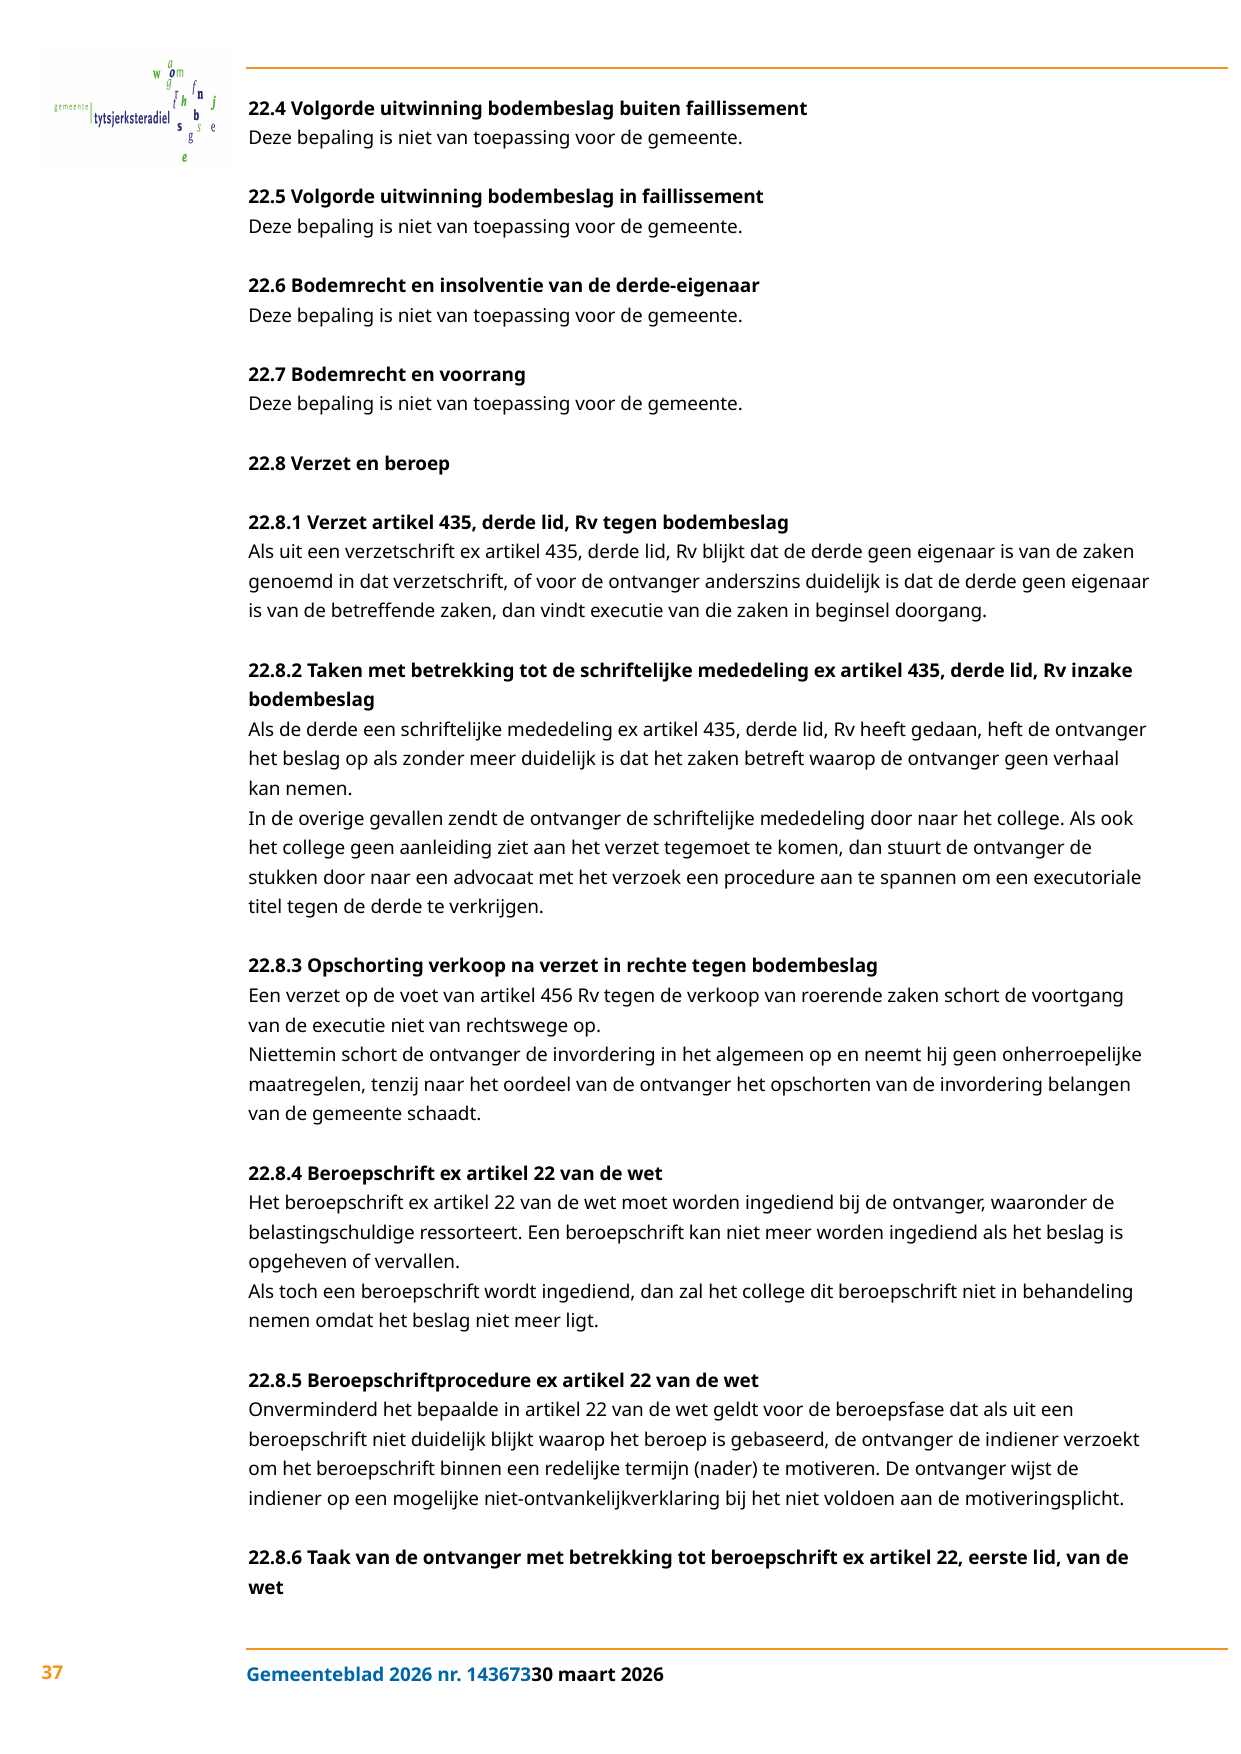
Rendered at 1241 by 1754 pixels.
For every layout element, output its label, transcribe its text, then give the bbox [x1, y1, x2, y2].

text 22.4 Volgorde uitwinning bodembeslag buiten faillissement [248, 95, 1152, 121]
picture [41, 47, 231, 172]
text 22.6 Bodemrecht en insolventie van de derde-eigenaar [248, 272, 1152, 298]
text Onverminderd het bepaalde in artikel 22 van de wet geldt voor de beroepsfase dat als uit een beroepschrift niet duidelijk blijkt waarop het beroep is gebaseerd, de ontvanger de indiener verzoekt om het beroepschrift binnen een redelijke termijn (nader) te motiveren. De ontvanger wijst de indiener op een mogelijke niet-ontvankelijkverklaring bij het niet voldoen aan de motiveringsplicht. [248, 1396, 1152, 1511]
text 22.8 Verzet en beroep [248, 450, 1152, 476]
text Als uit een verzetschrift ex artikel 435, derde lid, Rv blijkt dat de derde geen eigenaar is van de zaken genoemd in dat verzetschrift, of voor de ontvanger anderszins duidelijk is dat de derde geen eigenaar is van de betreffende zaken, dan vindt executie van die zaken in beginsel doorgang. [248, 538, 1152, 623]
text Als de derde een schriftelijke mededeling ex artikel 435, derde lid, Rv heeft gedaan, heft de ontvanger het beslag op als zonder meer duidelijk is dat het zaken betreft waarop de ontvanger geen verhaal kan nemen. [248, 716, 1152, 801]
text Het beroepschrift ex artikel 22 van de wet moet worden ingediend bij de ontvanger, waaronder de belastingschuldige ressorteert. Een beroepschrift kan niet meer worden ingediend als het beslag is opgeheven of vervallen. [248, 1189, 1152, 1274]
text Deze bepaling is niet van toepassing voor de gemeente. [248, 302, 1152, 328]
text 22.5 Volgorde uitwinning bodembeslag in faillissement [248, 183, 1152, 209]
text 22.8.1 Verzet artikel 435, derde lid, Rv tegen bodembeslag [248, 509, 1152, 535]
text In de overige gevallen zendt de ontvanger de schriftelijke mededeling door naar het college. Als ook het college geen aanleiding ziet aan het verzet tegemoet te komen, dan stuurt de ontvanger de stukken door naar een advocaat met het verzoek een procedure aan te spannen om een executoriale titel tegen de derde te verkrijgen. [248, 805, 1152, 919]
text Een verzet op de voet van artikel 456 Rv tegen de verkoop van roerende zaken schort de voortgang van de executie niet van rechtswege op. [248, 982, 1152, 1038]
text Deze bepaling is niet van toepassing voor de gemeente. [248, 124, 1152, 150]
text 22.8.2 Taken met betrekking tot de schriftelijke mededeling ex artikel 435, derde lid, Rv inzake bodembeslag [248, 657, 1152, 712]
text 22.7 Bodemrecht en voorrang [248, 361, 1152, 387]
text 22.8.3 Opschorting verkoop na verzet in rechte tegen bodembeslag [248, 953, 1152, 978]
text Als toch een beroepschrift wordt ingediend, dan zal het college dit beroepschrift niet in behandeling nemen omdat het beslag niet meer ligt. [248, 1278, 1152, 1333]
text Deze bepaling is niet van toepassing voor de gemeente. [248, 213, 1152, 239]
text 22.8.6 Taak van de ontvanger met betrekking tot beroepschrift ex artikel 22, eerste lid, van de wet [248, 1544, 1152, 1600]
text Niettemin schort de ontvanger de invordering in het algemeen op en neemt hij geen onherroepelijke maatregelen, tenzij naar het oordeel van de ontvanger het opschorten van de invordering belangen van de gemeente schaadt. [248, 1041, 1152, 1126]
text Deze bepaling is niet van toepassing voor de gemeente. [248, 391, 1152, 416]
text 22.8.5 Beroepschriftprocedure ex artikel 22 van de wet [248, 1367, 1152, 1393]
text 22.8.4 Beroepschrift ex artikel 22 van de wet [248, 1160, 1152, 1186]
